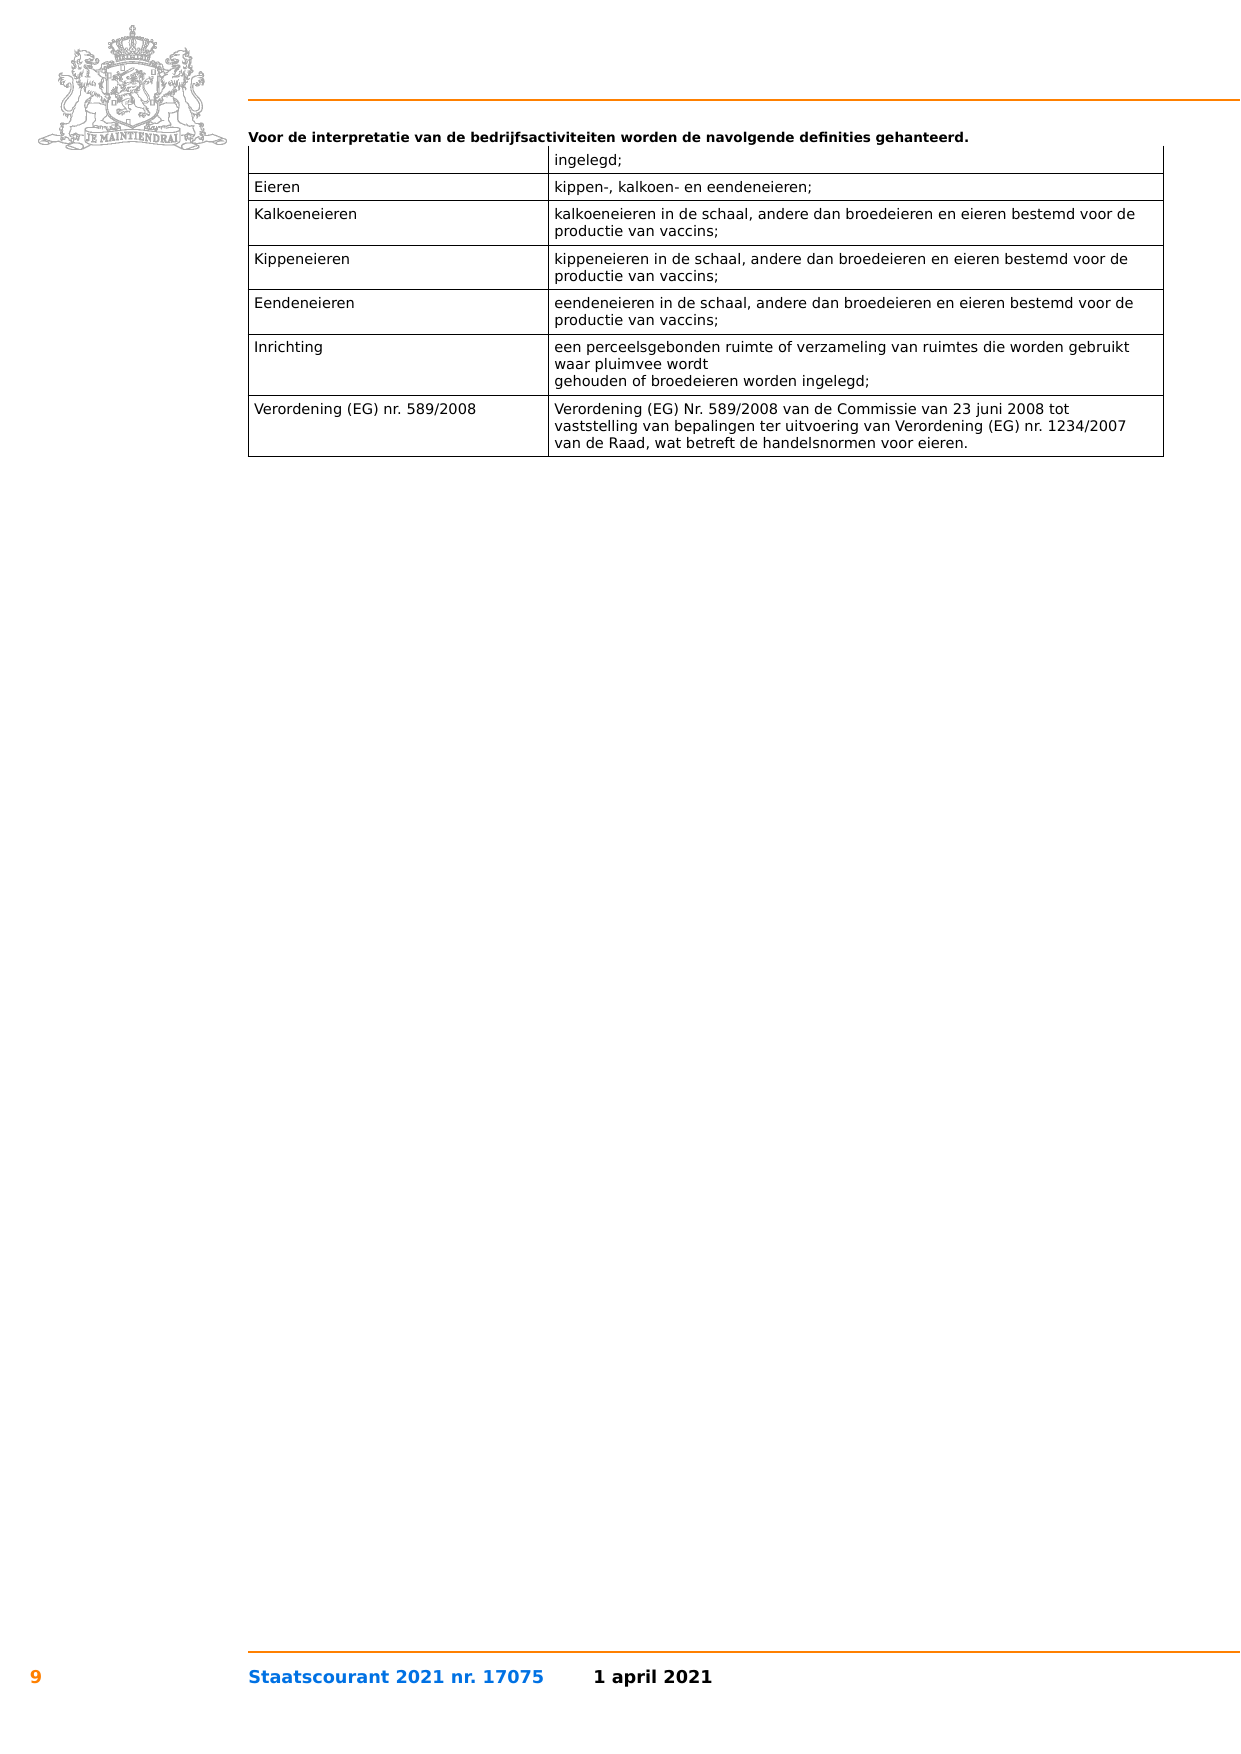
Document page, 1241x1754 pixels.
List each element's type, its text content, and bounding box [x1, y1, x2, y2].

table_cell Inrichting [249, 335, 548, 395]
table_cell kippeneieren in de schaal, andere dan broedeieren en eieren bestemd voor de productie van vaccins; [549, 246, 1163, 289]
table_cell Eieren [249, 174, 548, 200]
table_cell Verordening (EG) nr. 589/2008 [249, 396, 548, 456]
table_cell eendeneieren in de schaal, andere dan broedeieren en eieren bestemd voor de productie van vaccins; [549, 290, 1163, 333]
table_header Voor de interpretatie van de bedrijfsactiviteiten worden de navolgende definities gehanteerd. [248, 130, 1163, 146]
table_cell een perceelsgebonden ruimte of verzameling van ruimtes die worden gebruikt waar pluimvee wordt gehouden of broedeieren worden ingelegd; [549, 335, 1163, 395]
table_cell kalkoeneieren in de schaal, andere dan broedeieren en eieren bestemd voor de productie van vaccins; [549, 201, 1163, 245]
table_cell Verordening (EG) Nr. 589/2008 van de Commissie van 23 juni 2008 tot vaststelling van bepalingen ter uitvoering van Verordening (EG) nr. 1234/2007 van de Raad, wat betreft de handelsnormen voor eieren. [549, 396, 1163, 456]
table_cell kippen-, kalkoen- en eendeneieren; [549, 174, 1163, 200]
table_cell [249, 146, 548, 173]
table_cell Kippeneieren [249, 246, 548, 289]
table_cell ingelegd; [549, 146, 1163, 173]
table_cell Eendeneieren [249, 290, 548, 333]
table_cell Kalkoeneieren [249, 201, 548, 245]
picture [38, 25, 227, 150]
